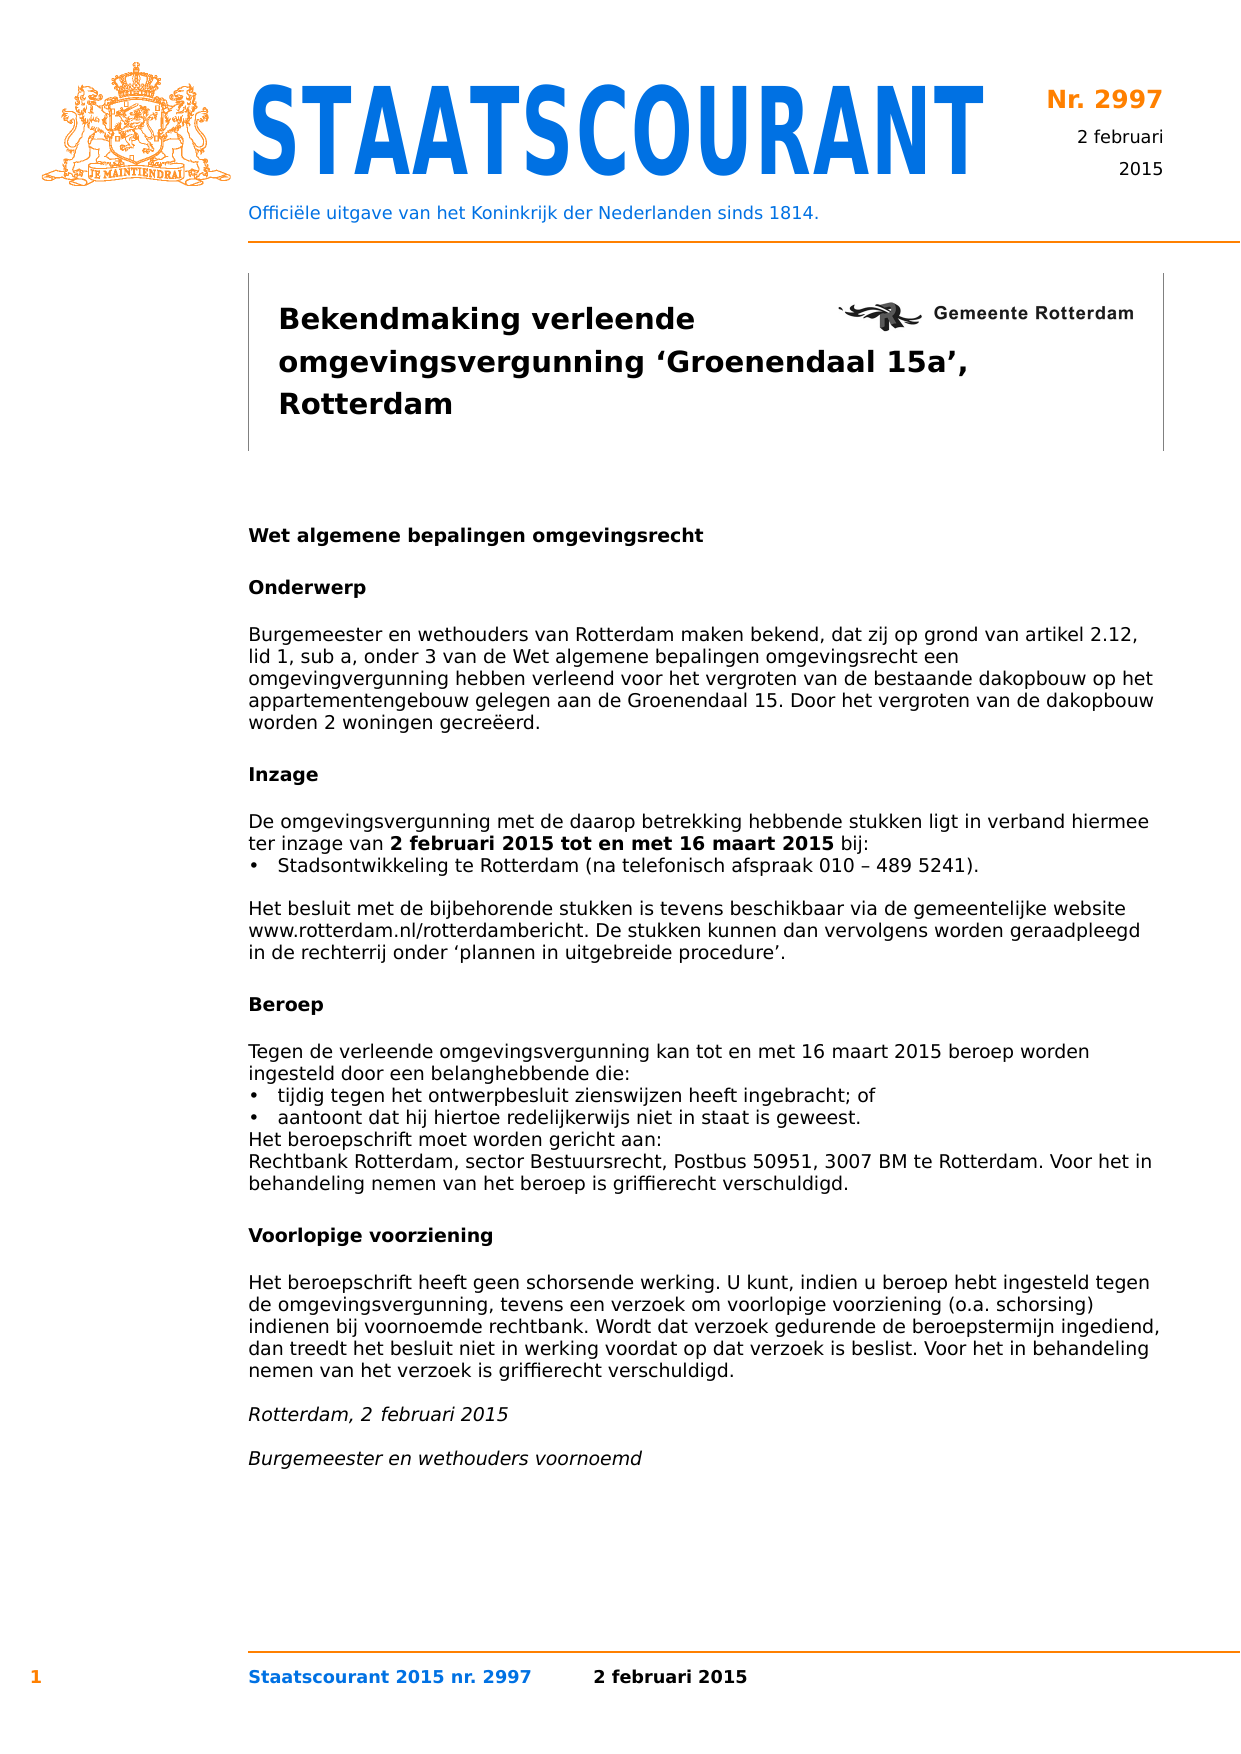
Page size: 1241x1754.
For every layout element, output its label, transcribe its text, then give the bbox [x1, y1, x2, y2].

subtitle Inzage [248, 763, 1163, 786]
text • aantoont dat hij hiertoe redelijkerwijs niet in staat is geweest. [248, 1107, 1163, 1129]
subtitle Beroep [248, 994, 1163, 1016]
text Rotterdam, 2 februari 2015 [248, 1404, 1163, 1426]
text Het besluit met de bijbehorende stukken is tevens beschikbaar via de gemeentelijke website www.rotterdam.nl/rotterdambericht. De stukken kunnen dan vervolgens worden geraadpleegd in de rechterrij onder ‘plannen in uitgebreide procedure’. [248, 898, 1163, 964]
subtitle Onderwerp [248, 577, 1163, 599]
text Tegen de verleende omgevingsvergunning kan tot en met 16 maart 2015 beroep worden [248, 1041, 1163, 1063]
table_cell Officiële uitgave van het Koninkrijk der Nederlanden sinds 1814. [248, 203, 1240, 241]
text ingesteld door een belanghebbende die: [248, 1063, 1163, 1085]
text Wet algemene bepalingen omgevingsrecht [248, 525, 1163, 547]
table_header STAATSCOURANT [248, 62, 998, 203]
picture [838, 302, 1134, 332]
table_header Nr. 2997 [998, 62, 1240, 121]
subtitle Voorlopige voorziening [248, 1225, 1163, 1247]
text Burgemeester en wethouders van Rotterdam maken bekend, dat zij op grond van artikel 2.12, lid 1, sub a, onder 3 van de Wet algemene bepalingen omgevingsrecht een omgevingvergunning hebben verleend voor het vergroten van de bestaande dakopbouw op het appartementengebouw gelegen aan de Groenendaal 15. Door het vergroten van de dakopbouw worden 2 woningen gecreëerd. [248, 624, 1163, 733]
text Het beroepschrift heeft geen schorsende werking. U kunt, indien u beroep hebt ingesteld tegen de omgevingsvergunning, tevens een verzoek om voorlopige voorziening (o.a. schorsing) indienen bij voornoemde rechtbank. Wordt dat verzoek gedurende de beroepstermijn ingediend, dan treedt het besluit niet in werking voordat op dat verzoek is beslist. Voor het in behandeling nemen van het verzoek is griffierecht verschuldigd. [248, 1272, 1163, 1382]
text Het beroepschrift moet worden gericht aan: [248, 1129, 1163, 1151]
table_header [25, 62, 248, 241]
text Burgemeester en wethouders voornoemd [248, 1448, 1163, 1470]
subtitle Bekendmaking verleende omgevingsvergunning ‘Groenendaal 15a’, Rotterdam [249, 273, 1163, 451]
picture [41, 62, 231, 186]
table_cell 2015 [998, 153, 1240, 203]
text • tijdig tegen het ontwerpbesluit zienswijzen heeft ingebracht; of [248, 1085, 1163, 1107]
text Rechtbank Rotterdam, sector Bestuursrecht, Postbus 50951, 3007 BM te Rotterdam. Voor het in behandeling nemen van het beroep is griffierecht verschuldigd. [248, 1151, 1163, 1195]
text • Stadsontwikkeling te Rotterdam (na telefonisch afspraak 010 – 489 5241). [248, 854, 1163, 876]
table_cell 2 februari [998, 121, 1240, 153]
text De omgevingsvergunning met de daarop betrekking hebbende stukken ligt in verband hiermee ter inzage van 2 februari 2015 tot en met 16 maart 2015 bij: [248, 811, 1163, 854]
